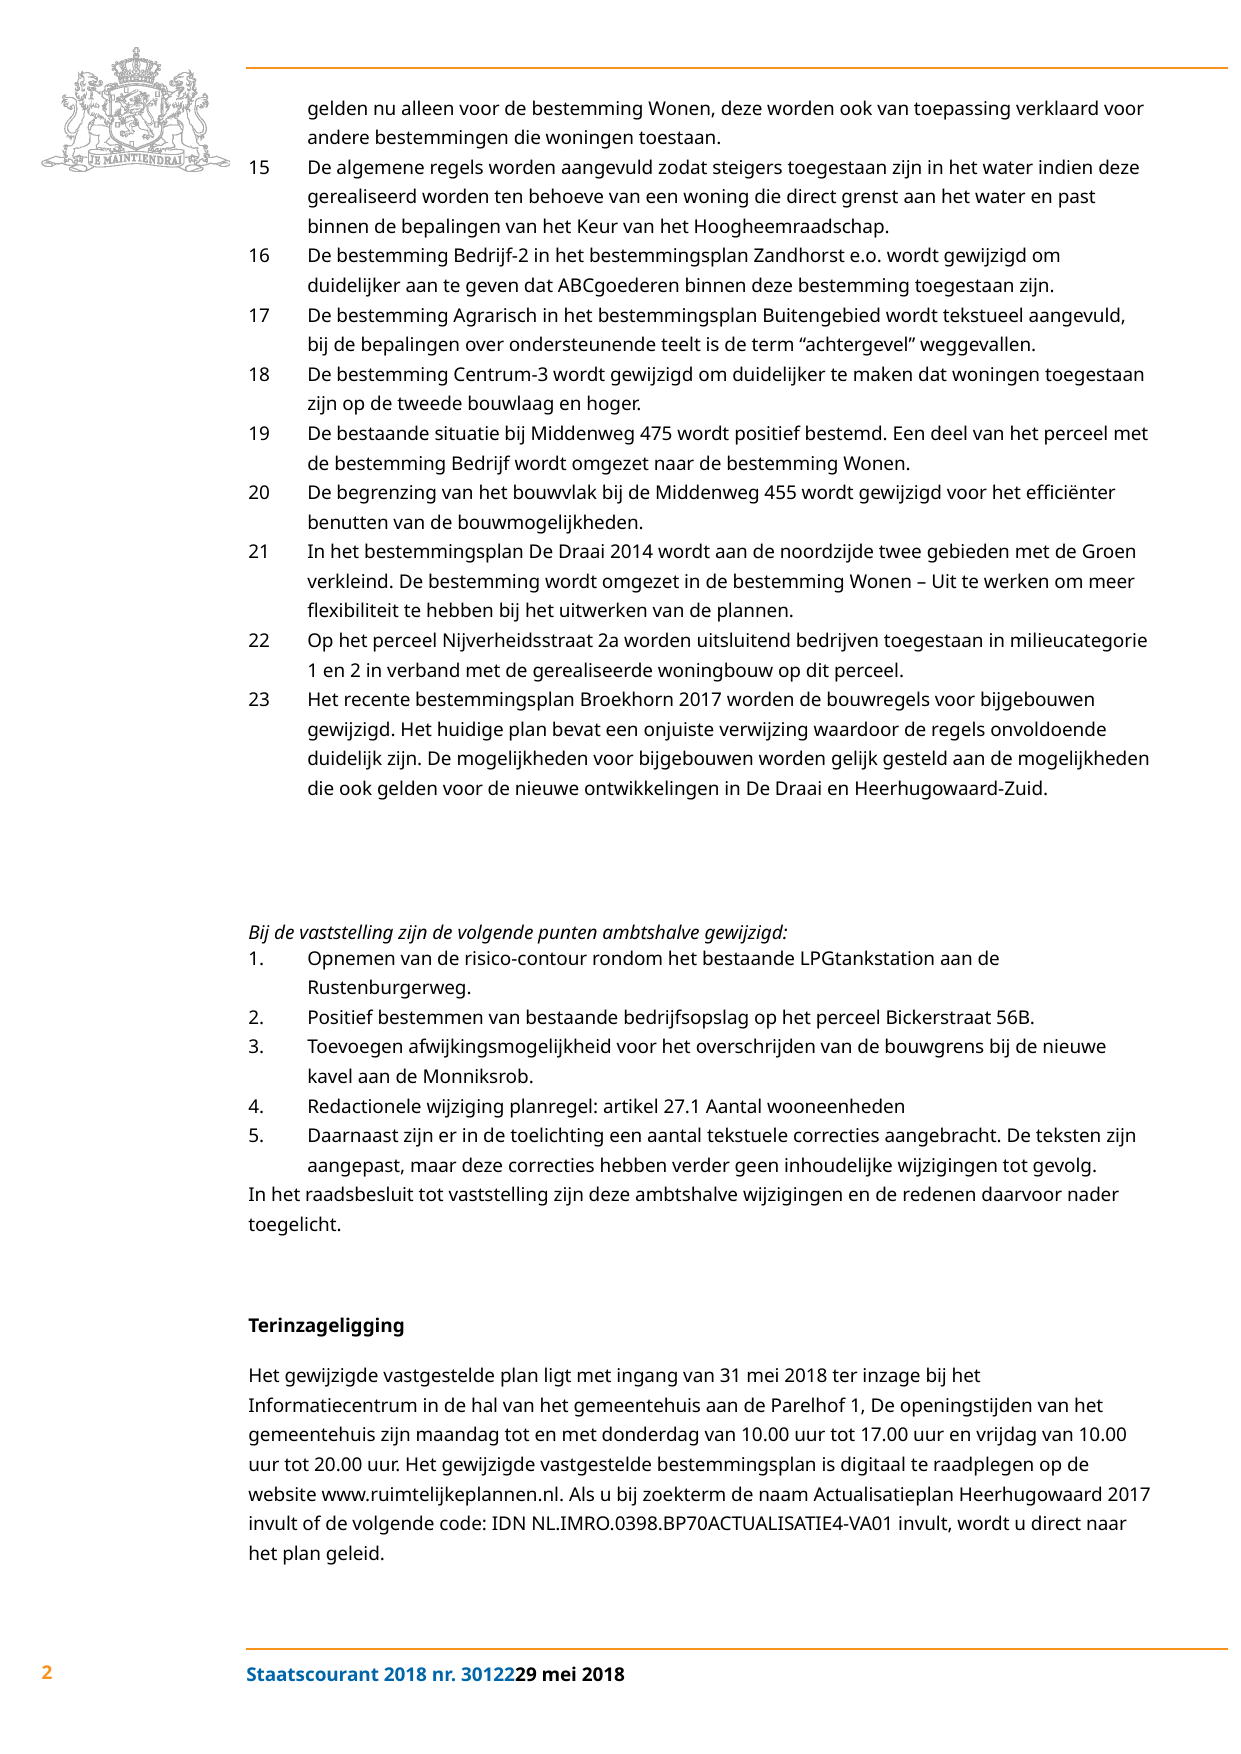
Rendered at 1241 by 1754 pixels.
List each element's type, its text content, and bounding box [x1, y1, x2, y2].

list De bestaande situatie bij Middenweg 475 wordt positief bestemd. Een deel van het perceel met de bestemming Bedrijf wordt omgezet naar de bestemming Wonen. [248, 420, 1152, 476]
list Toevoegen afwijkingsmogelijkheid voor het overschrijden van de bouwgrens bij de nieuwe kavel aan de Monniksrob. [248, 1034, 1152, 1089]
text Bij de vaststelling zijn de volgende punten ambtshalve gewijzigd: [248, 919, 1152, 945]
list De bestemming Agrarisch in het bestemmingsplan Buitengebied wordt tekstueel aangevuld, bij de bepalingen over ondersteunende teelt is de term “achtergevel” weggevallen. [248, 302, 1152, 357]
list De bestemming Bedrijf-2 in het bestemmingsplan Zandhorst e.o. wordt gewijzigd om duidelijker aan te geven dat ABCgoederen binnen deze bestemming toegestaan zijn. [248, 243, 1152, 298]
list In het bestemmingsplan De Draai 2014 wordt aan de noordzijde twee gebieden met de Groen verkleind. De bestemming wordt omgezet in de bestemming Wonen – Uit te werken om meer flexibiliteit te hebben bij het uitwerken van de plannen. [248, 538, 1152, 623]
list Daarnaast zijn er in de toelichting een aantal tekstuele correcties aangebracht. De teksten zijn aangepast, maar deze correcties hebben verder geen inhoudelijke wijzigingen tot gevolg. [248, 1122, 1152, 1178]
list gelden nu alleen voor de bestemming Wonen, deze worden ook van toepassing verklaard voor andere bestemmingen die woningen toestaan. [248, 95, 1152, 150]
text Terinzageligging [248, 1312, 1152, 1338]
list Positief bestemmen van bestaande bedrijfsopslag op het perceel Bickerstraat 56B. [248, 1004, 1152, 1030]
picture [41, 47, 231, 172]
list Redactionele wijziging planregel: artikel 27.1 Aantal wooneenheden [248, 1093, 1152, 1118]
list De bestemming Centrum-3 wordt gewijzigd om duidelijker te maken dat woningen toegestaan zijn op de tweede bouwlaag en hoger. [248, 361, 1152, 416]
list Op het perceel Nijverheidsstraat 2a worden uitsluitend bedrijven toegestaan in milieucategorie 1 en 2 in verband met de gerealiseerde woningbouw op dit perceel. [248, 627, 1152, 683]
list De begrenzing van het bouwvlak bij de Middenweg 455 wordt gewijzigd voor het efficiënter benutten van de bouwmogelijkheden. [248, 479, 1152, 535]
list Het recente bestemmingsplan Broekhorn 2017 worden de bouwregels voor bijgebouwen gewijzigd. Het huidige plan bevat een onjuiste verwijzing waardoor de regels onvoldoende duidelijk zijn. De mogelijkheden voor bijgebouwen worden gelijk gesteld aan de mogelijkheden die ook gelden voor de nieuwe ontwikkelingen in De Draai en Heerhugowaard-Zuid. [248, 686, 1152, 801]
text In het raadsbesluit tot vaststelling zijn deze ambtshalve wijzigingen en de redenen daarvoor nader toegelicht. [248, 1182, 1152, 1237]
list De algemene regels worden aangevuld zodat steigers toegestaan zijn in het water indien deze gerealiseerd worden ten behoeve van een woning die direct grenst aan het water en past binnen de bepalingen van het Keur van het Hoogheemraadschap. [248, 154, 1152, 239]
list Opnemen van de risico-contour rondom het bestaande LPGtankstation aan de Rustenburgerweg. [248, 945, 1152, 1000]
text Het gewijzigde vastgestelde plan ligt met ingang van 31 mei 2018 ter inzage bij het Informatiecentrum in de hal van het gemeentehuis aan de Parelhof 1, De openingstijden van het gemeentehuis zijn maandag tot en met donderdag van 10.00 uur tot 17.00 uur en vrijdag van 10.00 uur tot 20.00 uur. Het gewijzigde vastgestelde bestemmingsplan is digitaal te raadplegen op de website www.ruimtelijkeplannen.nl. Als u bij zoekterm de naam Actualisatieplan Heerhugowaard 2017 invult of de volgende code: IDN NL.IMRO.0398.BP70ACTUALISATIE4-VA01 invult, wordt u direct naar het plan geleid. [248, 1362, 1152, 1566]
